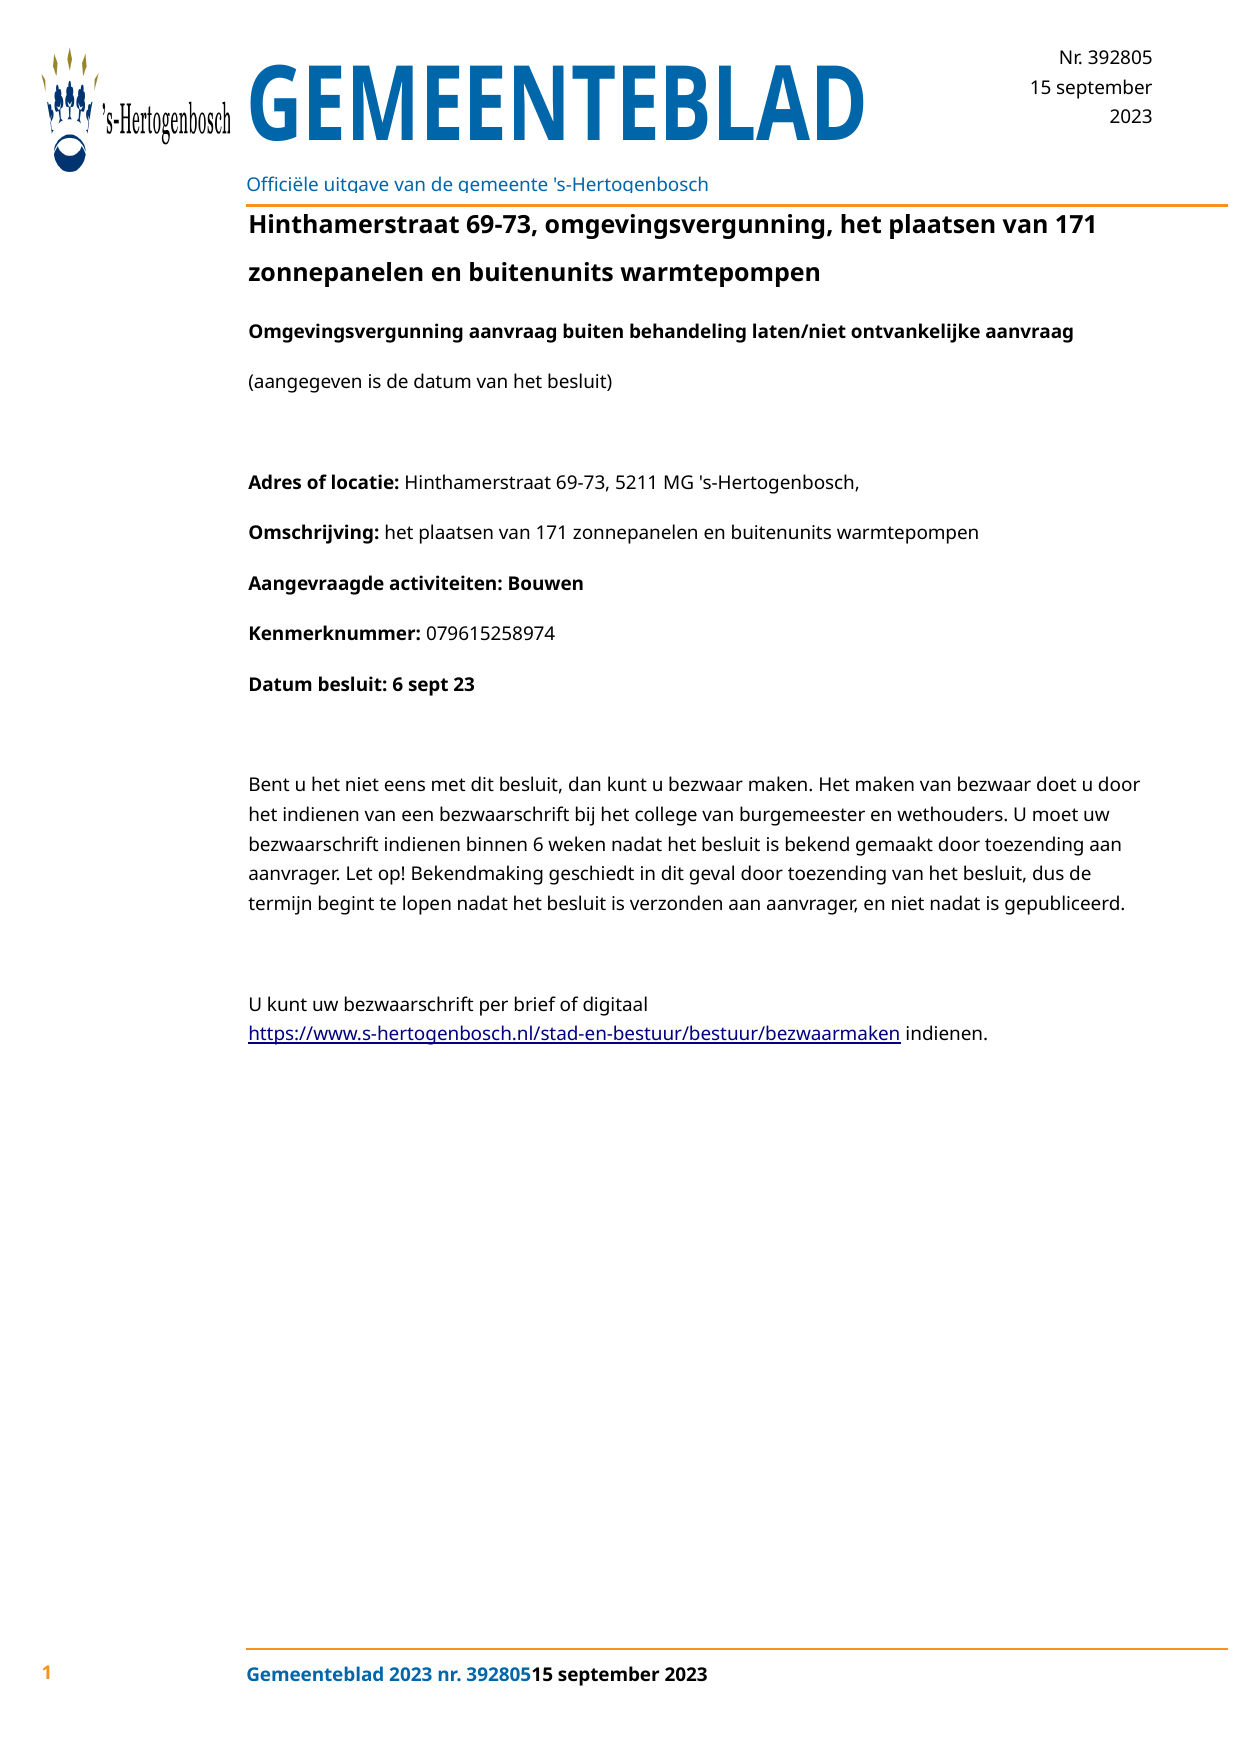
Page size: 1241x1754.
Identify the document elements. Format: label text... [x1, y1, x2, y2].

text Omgevingsvergunning aanvraag buiten behandeling laten/niet ontvankelijke aanvraag [248, 318, 1152, 344]
text (aangegeven is de datum van het besluit) [248, 368, 1152, 394]
text Datum besluit: 6 sept 23 [248, 671, 1152, 697]
text U kunt uw bezwaarschrift per brief of digitaal https://www.s-hertogenbosch.nl/stad-en-bestuur/bestuur/bezwaarmaken indienen. [248, 991, 1152, 1046]
text Kenmerknummer: 079615258974 [248, 620, 1152, 646]
text Hinthamerstraat 69-73, omgevingsvergunning, het plaatsen van 171 zonnepanelen en buitenunits warmtepompen [248, 207, 1152, 288]
text Aangevraagde activiteiten: Bouwen [248, 570, 1152, 596]
text Adres of locatie: Hinthamerstraat 69-73, 5211 MG 's-Hertogenbosch, [248, 469, 1152, 495]
text Bent u het niet eens met dit besluit, dan kunt u bezwaar maken. Het maken van bezwaar doet u door het indienen van een bezwaarschrift bij het college van burgemeester en wethouders. U moet uw bezwaarschrift indienen binnen 6 weken nadat het besluit is bekend gemaakt door toezending aan aanvrager. Let op! Bekendmaking geschiedt in dit geval door toezending van het besluit, dus de termijn begint te lopen nadat het besluit is verzonden aan aanvrager, en niet nadat is gepubliceerd. [248, 772, 1152, 916]
picture [41, 47, 231, 172]
text Omschrijving: het plaatsen van 171 zonnepanelen en buitenunits warmtepompen [248, 519, 1152, 545]
